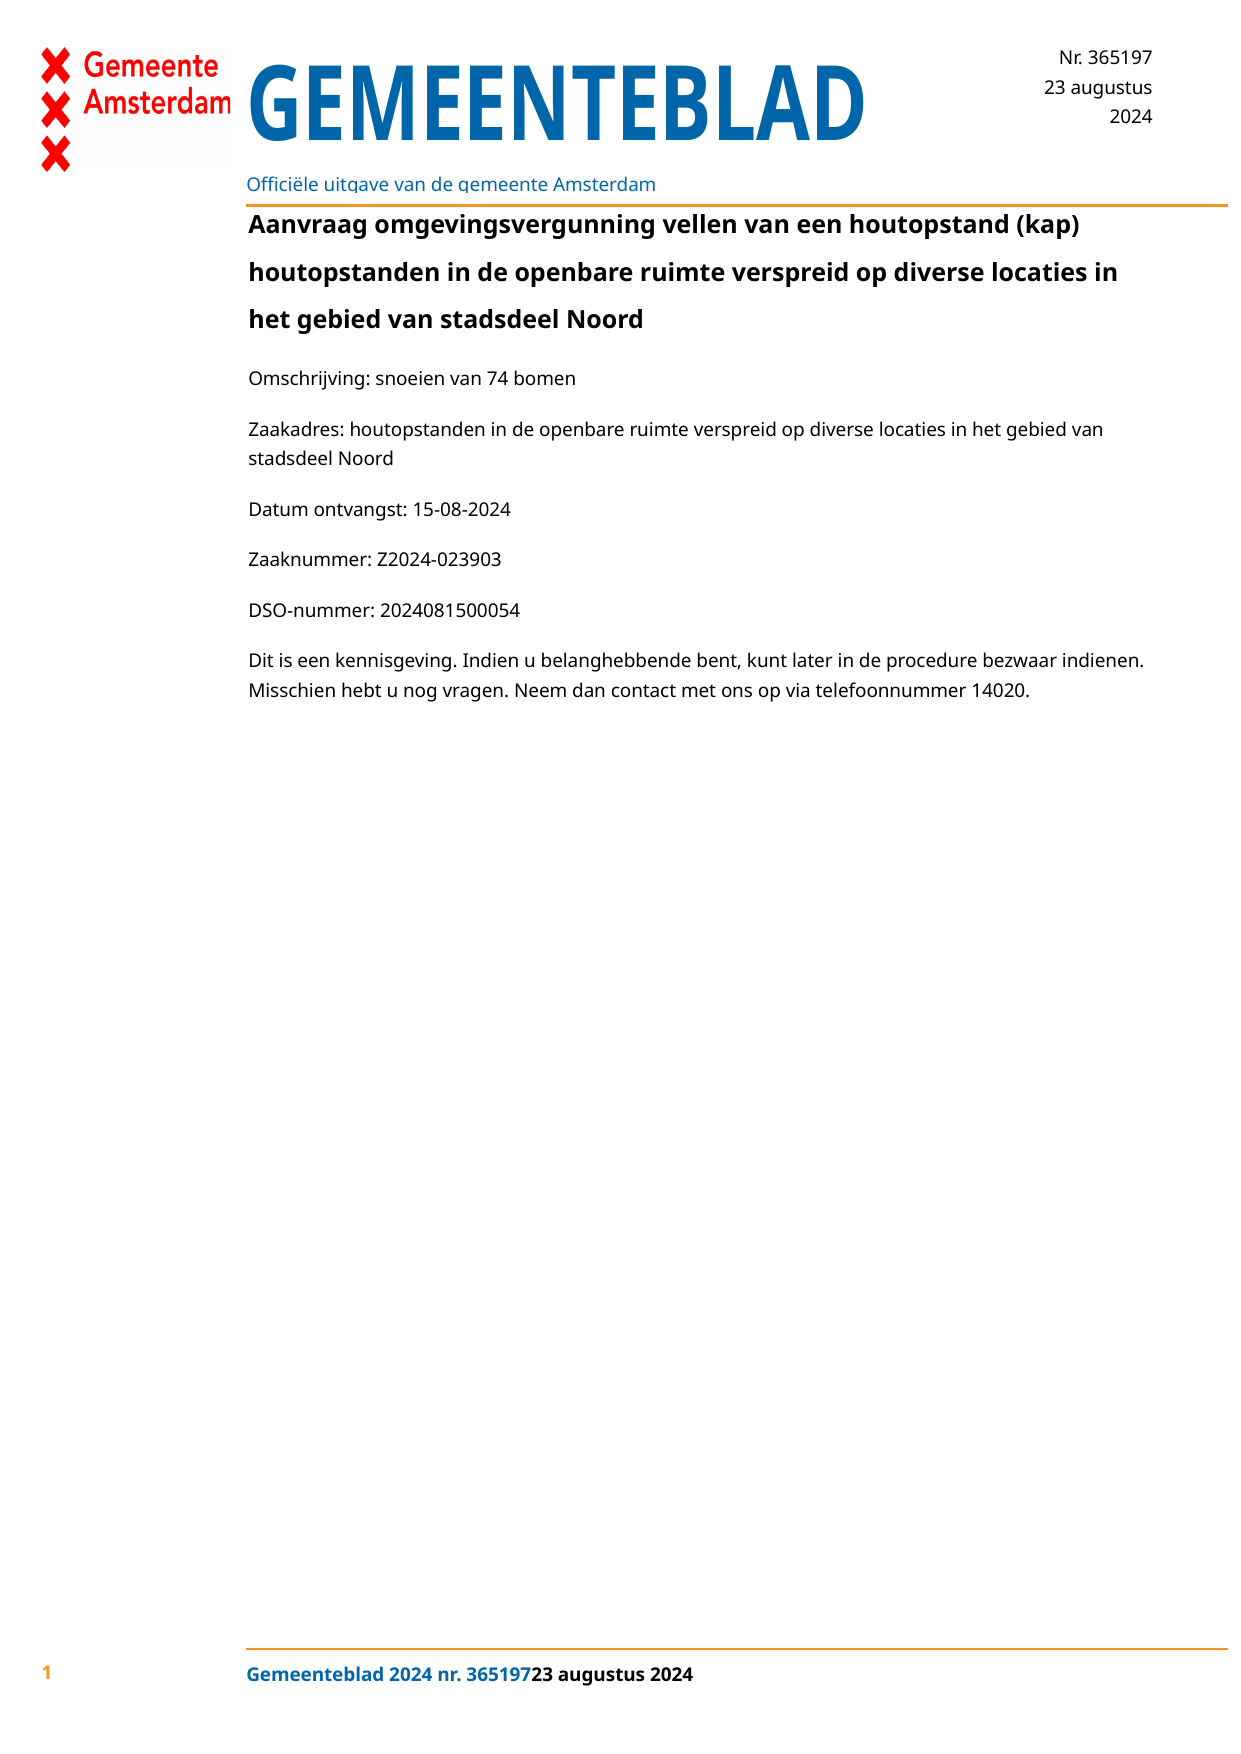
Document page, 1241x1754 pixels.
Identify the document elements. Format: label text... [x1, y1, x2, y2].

text Omschrijving: snoeien van 74 bomen [248, 366, 1152, 391]
text Zaakadres: houtopstanden in de openbare ruimte verspreid op diverse locaties in het gebied van stadsdeel Noord [248, 416, 1152, 471]
text Aanvraag omgevingsvergunning vellen van een houtopstand (kap) houtopstanden in de openbare ruimte verspreid op diverse locaties in het gebied van stadsdeel Noord [248, 207, 1152, 336]
text DSO-nummer: 2024081500054 [248, 597, 1152, 622]
text Zaaknummer: Z2024-023903 [248, 546, 1152, 572]
text Dit is een kennisgeving. Indien u belanghebbende bent, kunt later in de procedure bezwaar indienen. Misschien hebt u nog vragen. Neem dan contact met ons op via telefoonnummer 14020. [248, 647, 1152, 702]
picture [41, 47, 231, 172]
text Datum ontvangst: 15-08-2024 [248, 496, 1152, 522]
